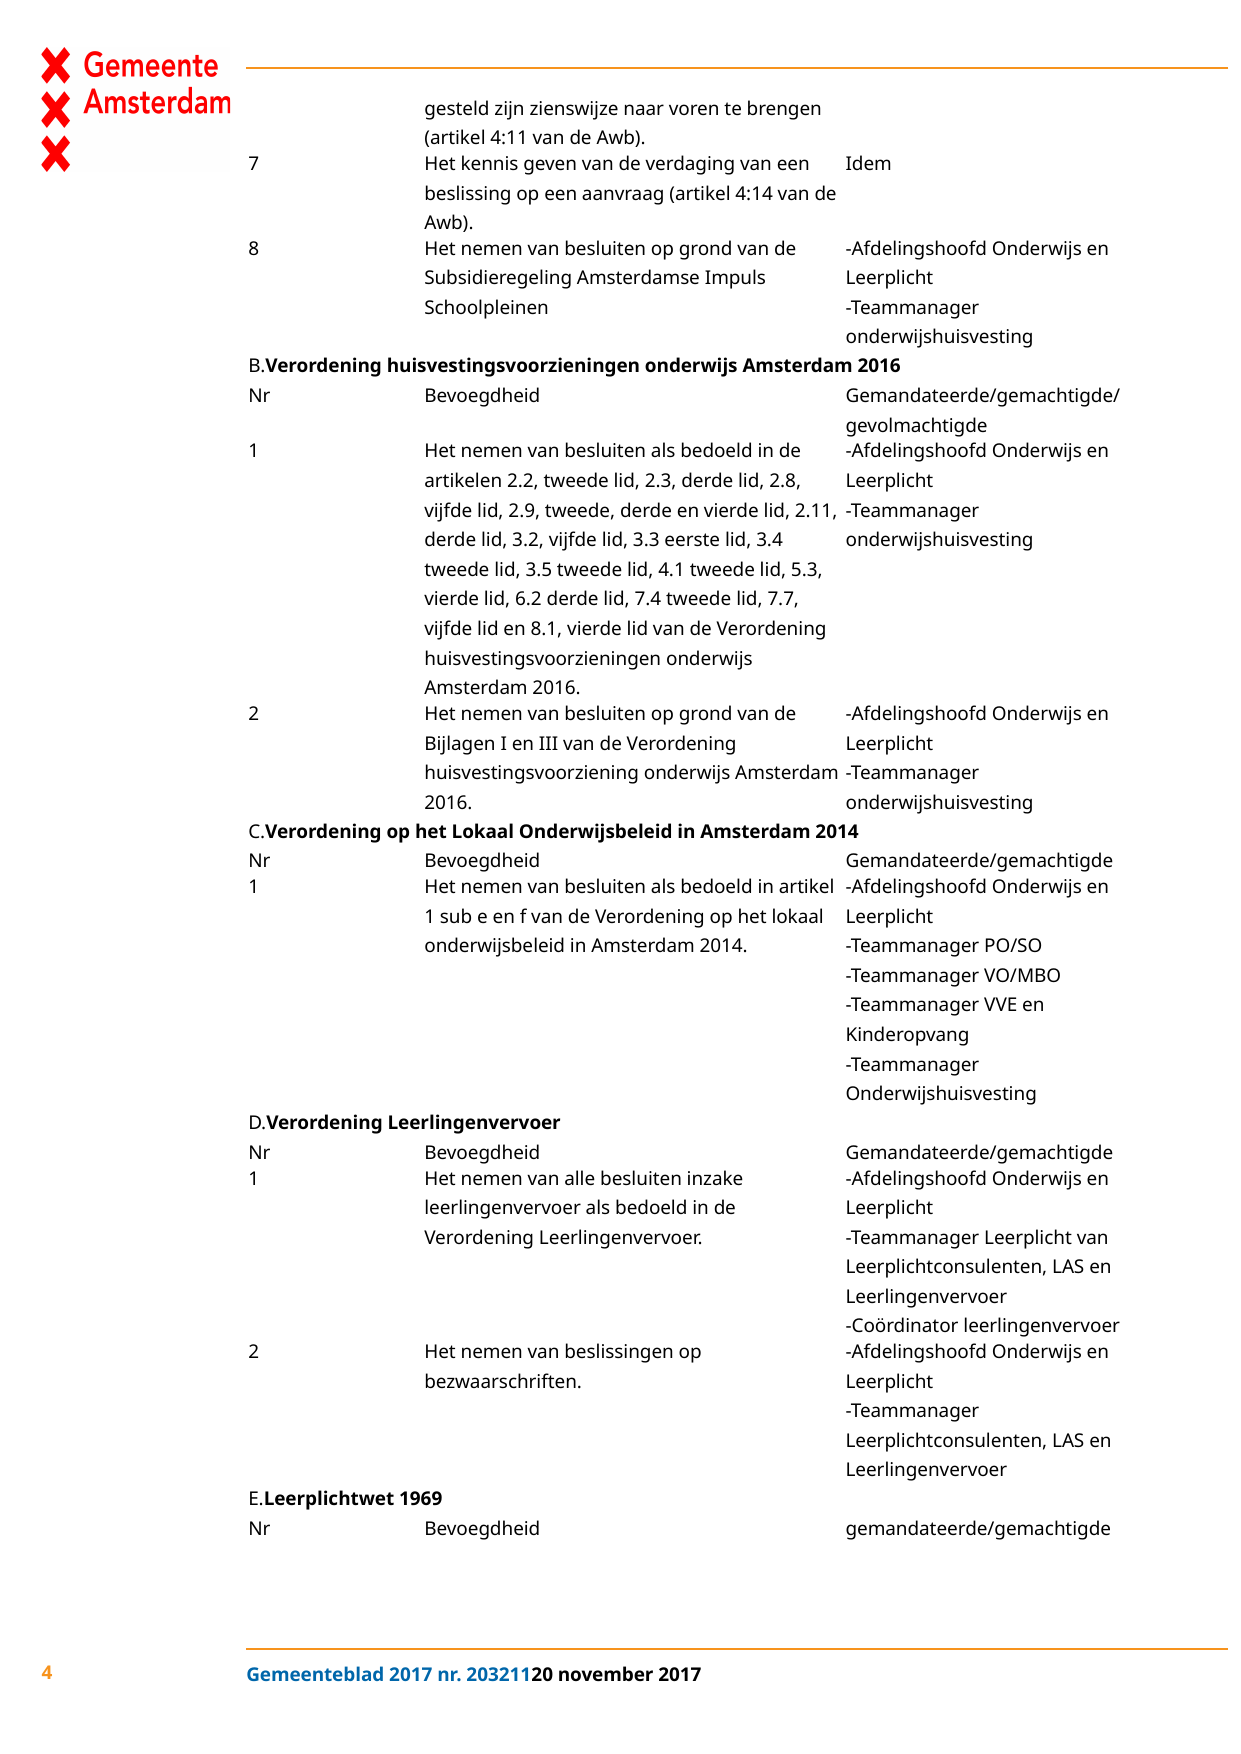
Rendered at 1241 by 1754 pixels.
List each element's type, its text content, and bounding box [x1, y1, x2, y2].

table_header Nr [248, 1515, 424, 1541]
table_header Gemandateerde/gemachtigde/ gevolmachtigde [845, 383, 1152, 438]
table_header Nr [248, 848, 424, 873]
text D.Verordening Leerlingenvervoer [248, 1109, 1152, 1135]
table_cell Het kennis geven van de verdaging van een beslissing op een aanvraag (artikel 4:14 van de Awb). [424, 150, 845, 235]
table_cell Het nemen van alle besluiten inzake leerlingenvervoer als bedoeld in de Verordening Leerlingenvervoer. [424, 1165, 845, 1338]
table_cell 8 [248, 235, 424, 349]
table_cell [845, 95, 1152, 150]
table_header Gemandateerde/gemachtigde [845, 848, 1152, 873]
table_cell -Afdelingshoofd Onderwijs en Leerplicht -Teammanager onderwijshuisvesting [845, 700, 1152, 814]
table_cell Het nemen van besluiten als bedoeld in artikel 1 sub e en f van de Verordening op het lokaal onderwijsbeleid in Amsterdam 2014. [424, 873, 845, 1106]
text C.Verordening op het Lokaal Onderwijsbeleid in Amsterdam 2014 [248, 818, 1152, 843]
picture [41, 47, 231, 172]
table_cell -Afdelingshoofd Onderwijs en Leerplicht -Teammanager onderwijshuisvesting [845, 235, 1152, 349]
table_cell Idem [845, 150, 1152, 235]
table_cell [248, 95, 424, 150]
table_cell -Afdelingshoofd Onderwijs en Leerplicht -Teammanager onderwijshuisvesting [845, 438, 1152, 700]
table_header Bevoegdheid [424, 1515, 845, 1541]
table_header Gemandateerde/gemachtigde [845, 1139, 1152, 1165]
table_header Nr [248, 383, 424, 438]
table_cell 1 [248, 873, 424, 1106]
table_cell -Afdelingshoofd Onderwijs en Leerplicht -Teammanager PO/SO -Teammanager VO/MBO -Teammanager VVE en Kinderopvang -Teammanager Onderwijshuisvesting [845, 873, 1152, 1106]
table_cell 1 [248, 438, 424, 700]
table_cell Het nemen van besluiten als bedoeld in de artikelen 2.2, tweede lid, 2.3, derde lid, 2.8, vijfde lid, 2.9, tweede, derde en vierde lid, 2.11, derde lid, 3.2, vijfde lid, 3.3 eerste lid, 3.4 tweede lid, 3.5 tweede lid, 4.1 tweede lid, 5.3, vierde lid, 6.2 derde lid, 7.4 tweede lid, 7.7, vijfde lid en 8.1, vierde lid van de Verordening huisvestingsvoorzieningen onderwijs Amsterdam 2016. [424, 438, 845, 700]
table_cell 2 [248, 700, 424, 814]
table_cell 2 [248, 1338, 424, 1482]
table_header Nr [248, 1139, 424, 1165]
table_header gemandateerde/gemachtigde [845, 1515, 1152, 1541]
table_cell Het nemen van besluiten op grond van de Subsidieregeling Amsterdamse Impuls Schoolpleinen [424, 235, 845, 349]
table_cell Het nemen van beslissingen op bezwaarschriften. [424, 1338, 845, 1482]
table_header Bevoegdheid [424, 1139, 845, 1165]
text E.Leerplichtwet 1969 [248, 1486, 1152, 1511]
table_cell 1 [248, 1165, 424, 1338]
text B.Verordening huisvestingsvoorzieningen onderwijs Amsterdam 2016 [248, 353, 1152, 378]
table_cell Het nemen van besluiten op grond van de Bijlagen I en III van de Verordening huisvestingsvoorziening onderwijs Amsterdam 2016. [424, 700, 845, 814]
table_cell -Afdelingshoofd Onderwijs en Leerplicht -Teammanager Leerplicht van Leerplichtconsulenten, LAS en Leerlingenvervoer -Coördinator leerlingenvervoer [845, 1165, 1152, 1338]
table_header Bevoegdheid [424, 383, 845, 438]
table_cell gesteld zijn zienswijze naar voren te brengen (artikel 4:11 van de Awb). [424, 95, 845, 150]
table_cell -Afdelingshoofd Onderwijs en Leerplicht -Teammanager Leerplichtconsulenten, LAS en Leerlingenvervoer [845, 1338, 1152, 1482]
table_cell 7 [248, 150, 424, 235]
table_header Bevoegdheid [424, 848, 845, 873]
